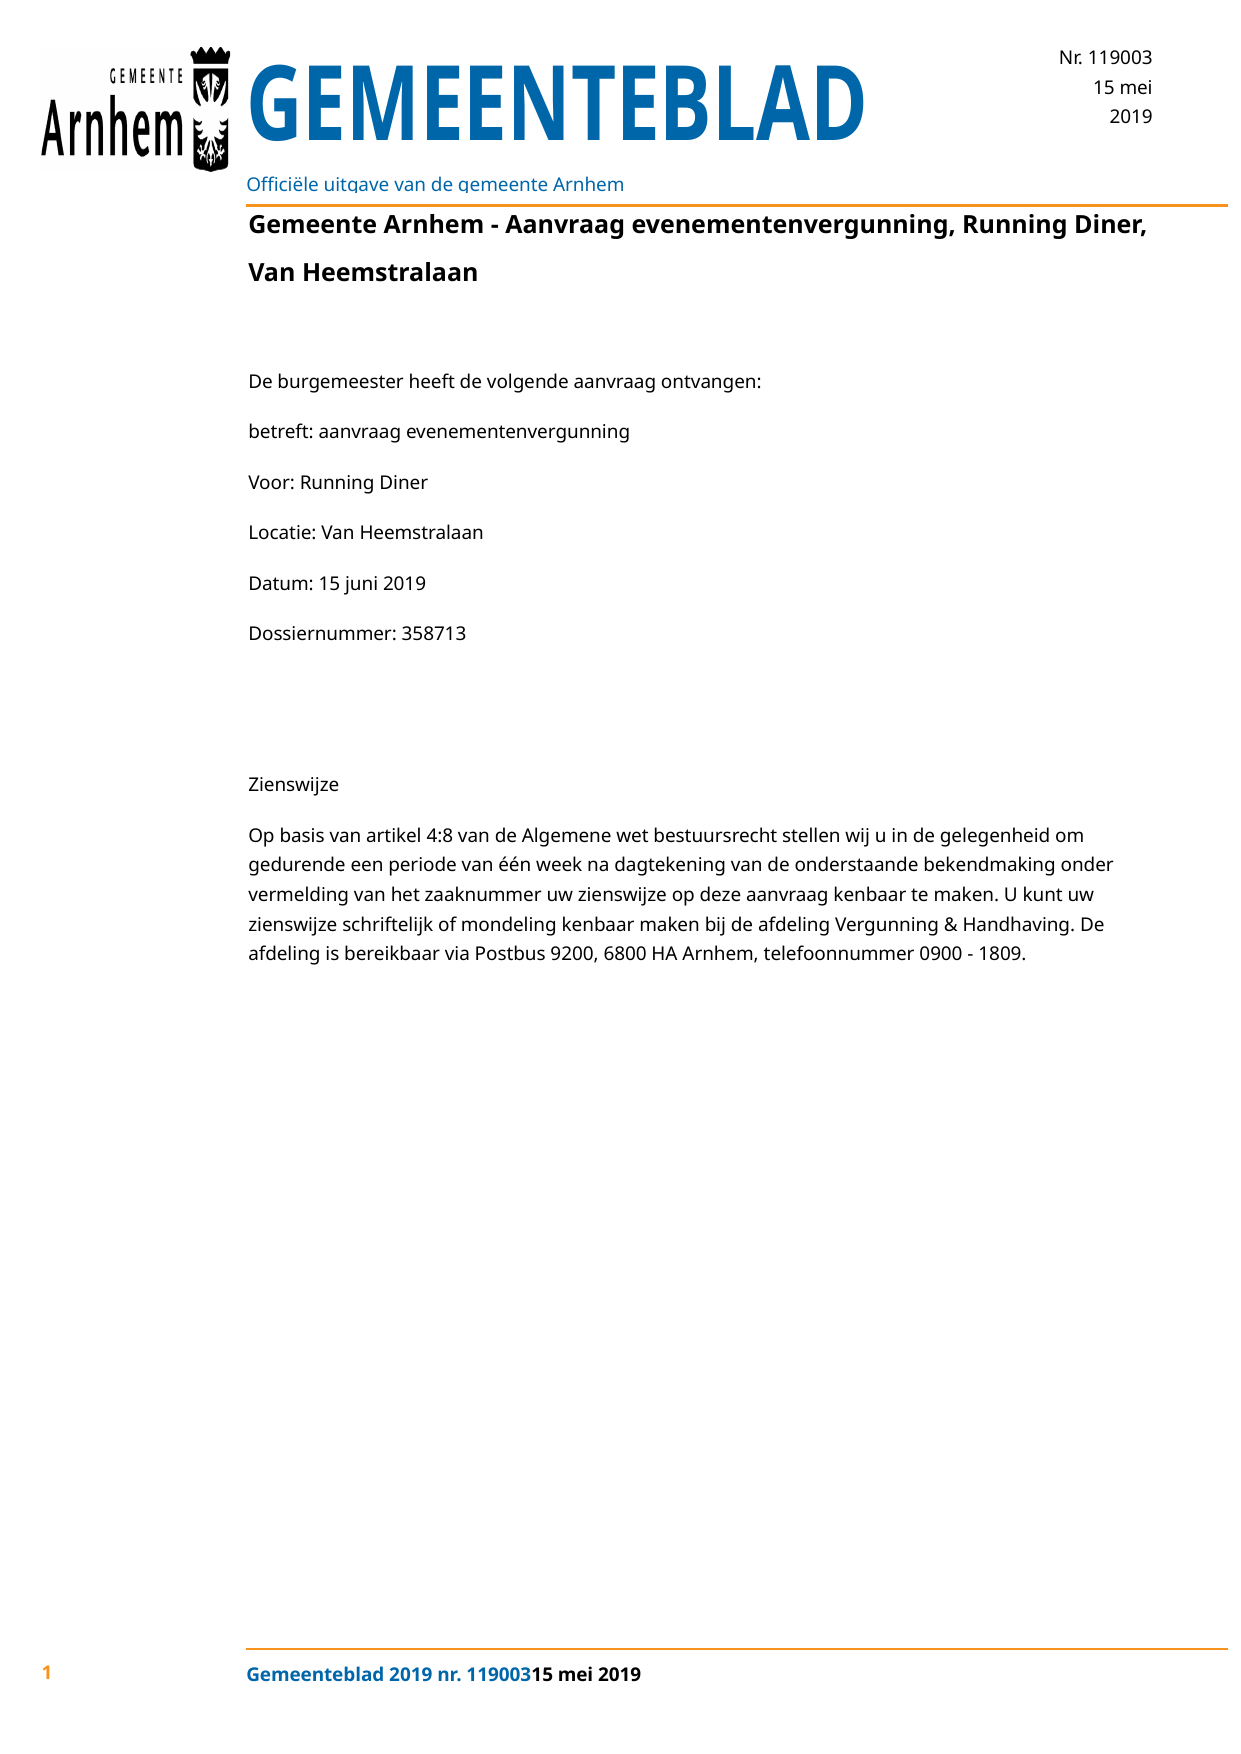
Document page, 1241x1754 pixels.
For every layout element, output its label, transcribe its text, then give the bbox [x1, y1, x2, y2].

text Locatie: Van Heemstralaan [248, 519, 1152, 545]
text De burgemeester heeft de volgende aanvraag ontvangen: [248, 368, 1152, 394]
text Datum: 15 juni 2019 [248, 570, 1152, 596]
text Dossiernummer: 358713 [248, 620, 1152, 646]
text Gemeente Arnhem - Aanvraag evenementenvergunning, Running Diner, Van Heemstralaan [248, 207, 1152, 288]
picture [41, 47, 231, 172]
text Voor: Running Diner [248, 469, 1152, 495]
text betreft: aanvraag evenementenvergunning [248, 419, 1152, 444]
text Zienswijze [248, 772, 1152, 797]
text Op basis van artikel 4:8 van de Algemene wet bestuursrecht stellen wij u in de gelegenheid om gedurende een periode van één week na dagtekening van de onderstaande bekendmaking onder vermelding van het zaaknummer uw zienswijze op deze aanvraag kenbaar te maken. U kunt uw zienswijze schriftelijk of mondeling kenbaar maken bij de afdeling Vergunning & Handhaving. De afdeling is bereikbaar via Postbus 9200, 6800 HA Arnhem, telefoonnummer 0900 - 1809. [248, 822, 1152, 966]
